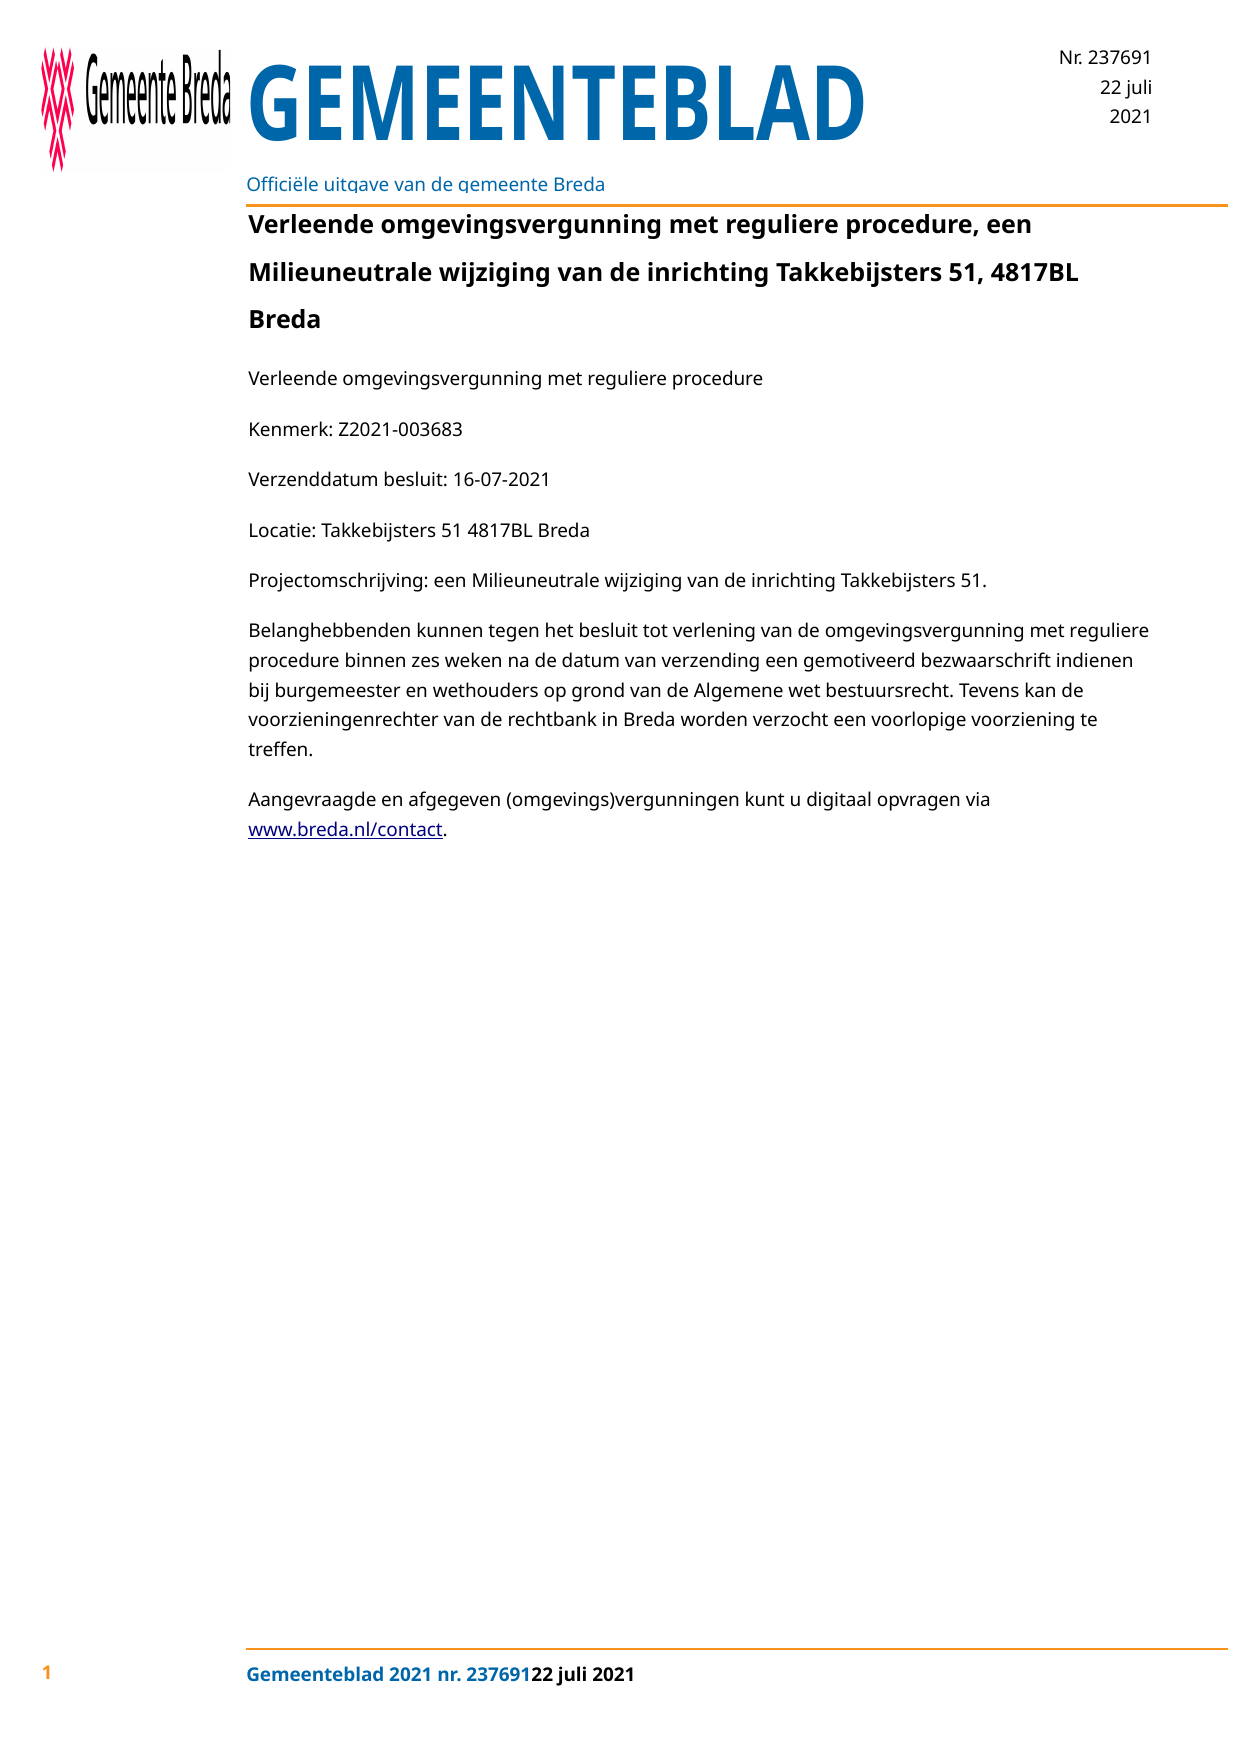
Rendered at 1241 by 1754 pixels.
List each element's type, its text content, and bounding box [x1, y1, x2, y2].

text Kenmerk: Z2021-003683 [248, 416, 1152, 442]
text Aangevraagde en afgegeven (omgevings)vergunningen kunt u digitaal opvragen via www.breda.nl/contact. [248, 786, 1152, 842]
text Verzenddatum besluit: 16-07-2021 [248, 466, 1152, 492]
text Belanghebbenden kunnen tegen het besluit tot verlening van de omgevingsvergunning met reguliere procedure binnen zes weken na de datum van verzending een gemotiveerd bezwaarschrift indienen bij burgemeester en wethouders op grond van de Algemene wet bestuursrecht. Tevens kan de voorzieningenrechter van de rechtbank in Breda worden verzocht een voorlopige voorziening te treffen. [248, 618, 1152, 762]
text Verleende omgevingsvergunning met reguliere procedure [248, 366, 1152, 391]
text Verleende omgevingsvergunning met reguliere procedure, een Milieuneutrale wijziging van de inrichting Takkebijsters 51, 4817BL Breda [248, 207, 1152, 336]
text Locatie: Takkebijsters 51 4817BL Breda [248, 517, 1152, 542]
picture [41, 47, 231, 172]
text Projectomschrijving: een Milieuneutrale wijziging van de inrichting Takkebijsters 51. [248, 567, 1152, 593]
